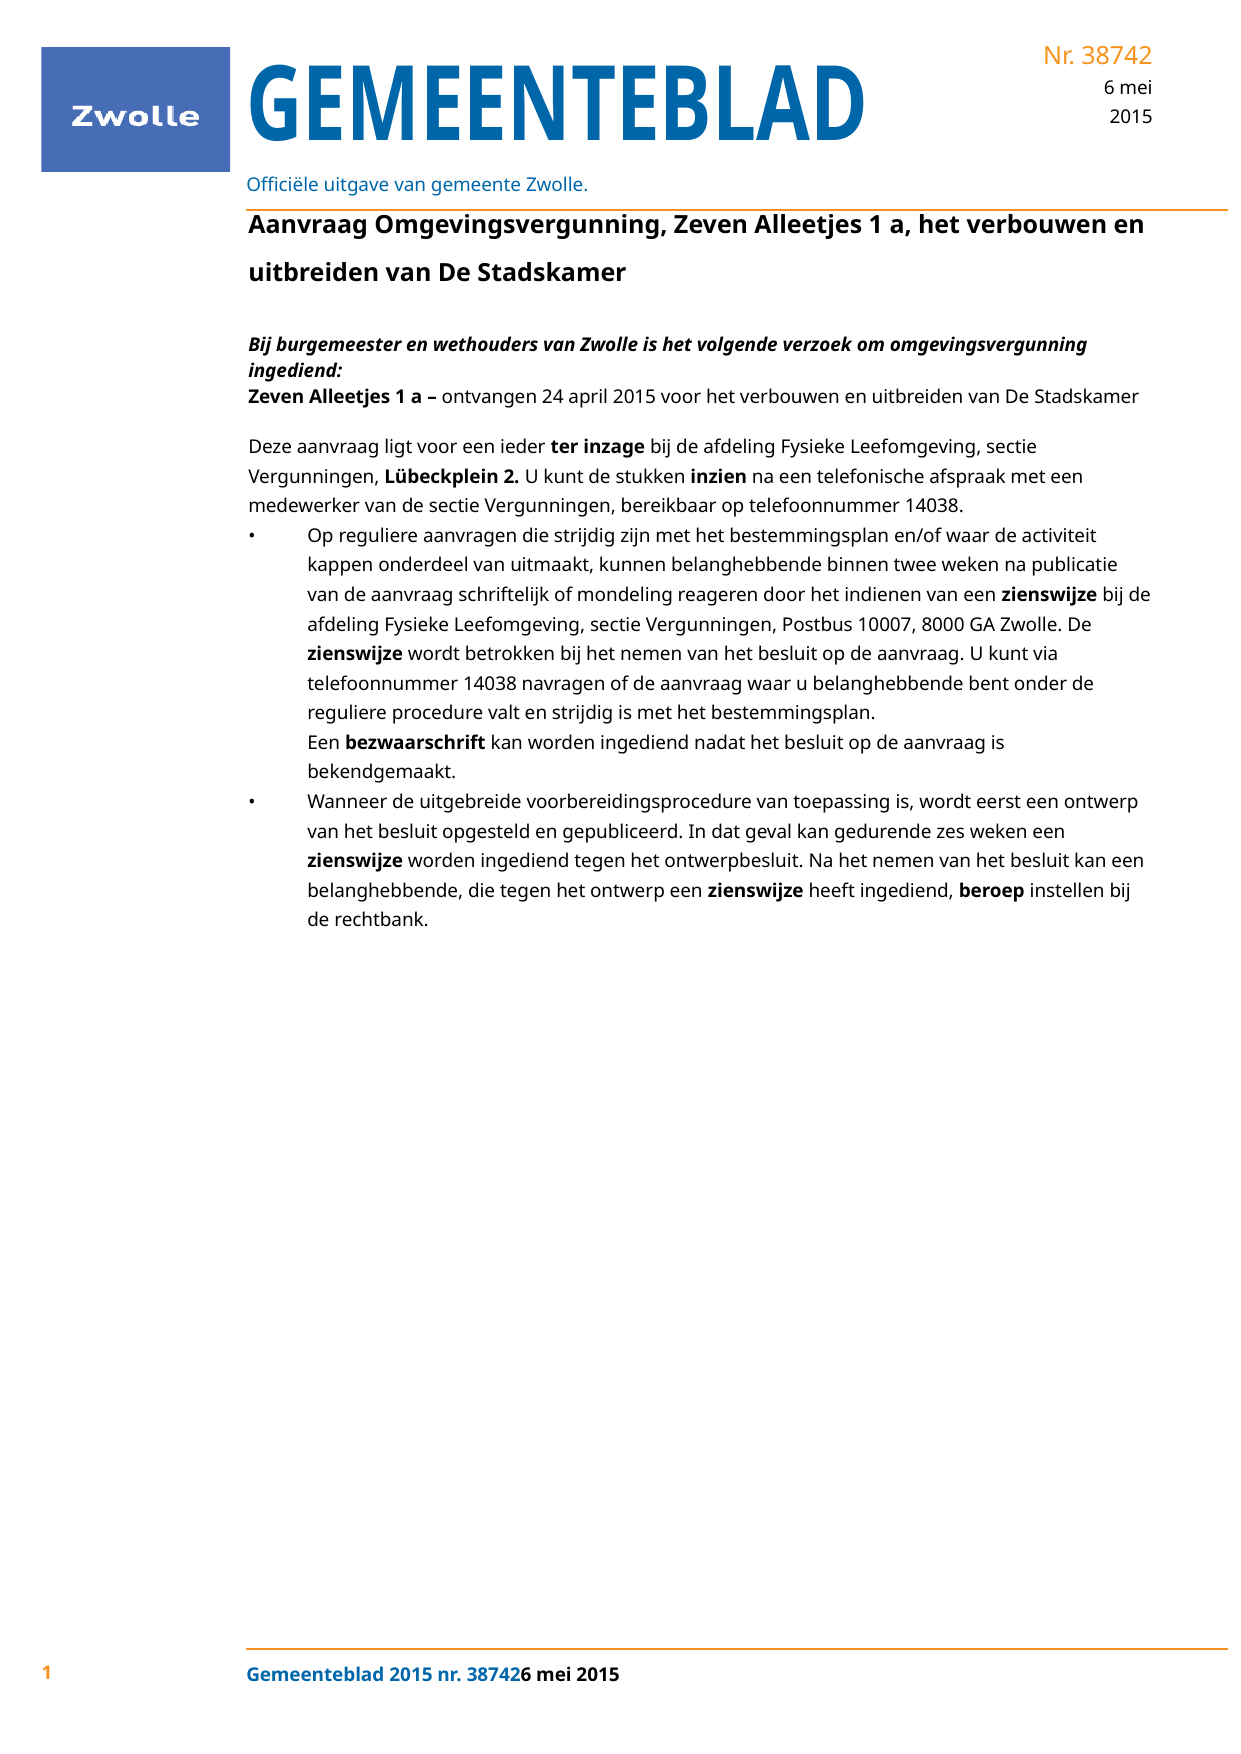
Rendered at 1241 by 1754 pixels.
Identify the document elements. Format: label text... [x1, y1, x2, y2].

list Wanneer de uitgebreide voorbereidingsprocedure van toepassing is, wordt eerst een ontwerp van het besluit opgesteld en gepubliceerd. In dat geval kan gedurende zes weken een zienswijze worden ingediend tegen het ontwerpbesluit. Na het nemen van het besluit kan een belanghebbende, die tegen het ontwerp een zienswijze heeft ingediend, beroep instellen bij de rechtbank. [248, 788, 1152, 932]
list Een bezwaarschrift kan worden ingediend nadat het besluit op de aanvraag is bekendgemaakt. [248, 729, 1152, 784]
text Bij burgemeester en wethouders van Zwolle is het volgende verzoek om omgevingsvergunning ingediend: [248, 331, 1152, 383]
text Aanvraag Omgevingsvergunning, Zeven Alleetjes 1 a, het verbouwen en uitbreiden van De Stadskamer [248, 211, 1152, 288]
text Zeven Alleetjes 1 a – ontvangen 24 april 2015 voor het verbouwen en uitbreiden van De Stadskamer [248, 383, 1152, 409]
list Op reguliere aanvragen die strijdig zijn met het bestemmingsplan en/of waar de activiteit kappen onderdeel van uitmaakt, kunnen belanghebbende binnen twee weken na publicatie van de aanvraag schriftelijk of mondeling reageren door het indienen van een zienswijze bij de afdeling Fysieke Leefomgeving, sectie Vergunningen, Postbus 10007, 8000 GA Zwolle. De zienswijze wordt betrokken bij het nemen van het besluit op de aanvraag. U kunt via telefoonnummer 14038 navragen of de aanvraag waar u belanghebbende bent onder de reguliere procedure valt en strijdig is met het bestemmingsplan. [248, 522, 1152, 725]
text Deze aanvraag ligt voor een ieder ter inzage bij de afdeling Fysieke Leefomgeving, sectie Vergunningen, Lübeckplein 2. U kunt de stukken inzien na een telefonische afspraak met een medewerker van de sectie Vergunningen, bereikbaar op telefoonnummer 14038. [248, 433, 1152, 518]
picture [41, 47, 231, 172]
